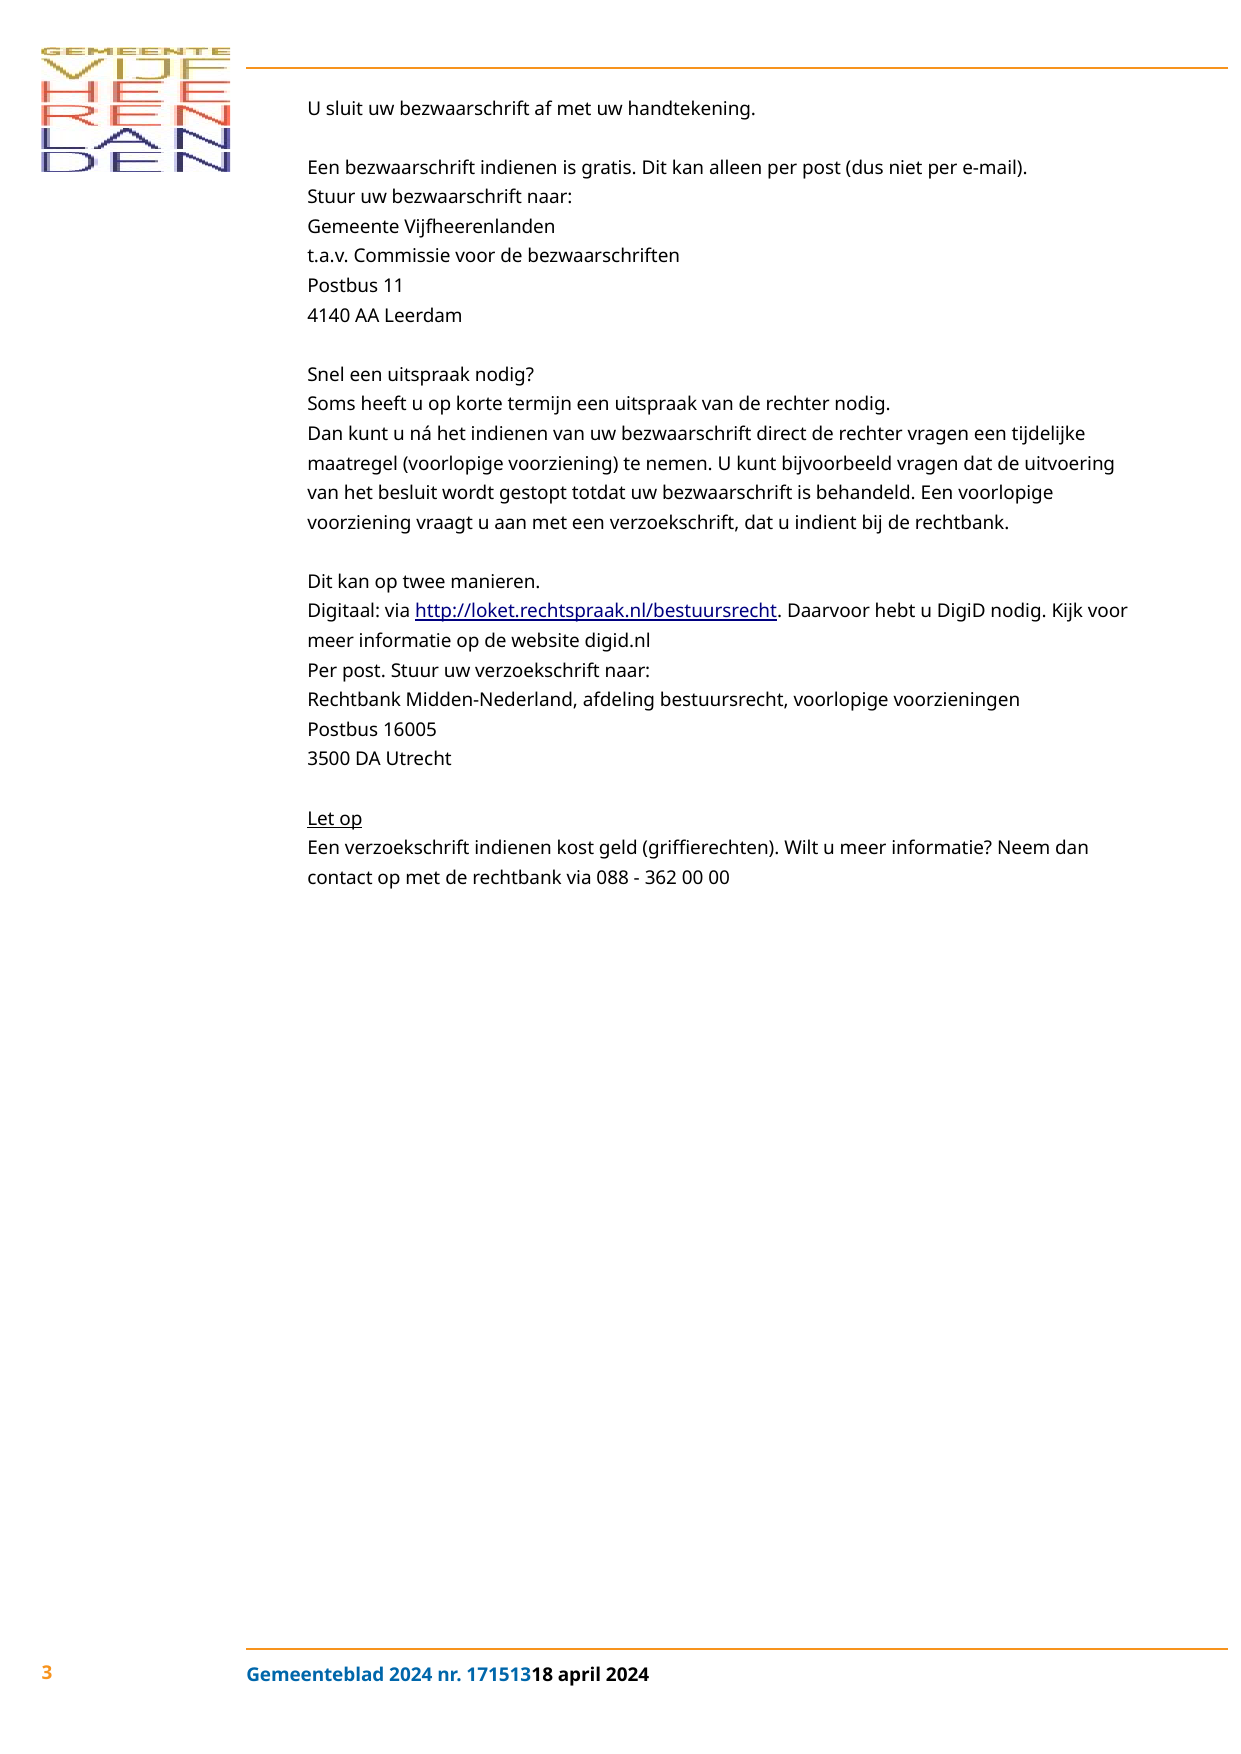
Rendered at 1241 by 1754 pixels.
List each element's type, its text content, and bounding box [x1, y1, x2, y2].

list Let op [248, 805, 1152, 831]
list Rechtbank Midden-Nederland, afdeling bestuursrecht, voorlopige voorzieningen [248, 686, 1152, 712]
list 4140 AA Leerdam [248, 302, 1152, 328]
list Postbus 11 [248, 272, 1152, 298]
list Snel een uitspraak nodig? [248, 361, 1152, 387]
list Een bezwaarschrift indienen is gratis. Dit kan alleen per post (dus niet per e-mail). [248, 154, 1152, 180]
list Postbus 16005 [248, 716, 1152, 742]
list 3500 DA Utrecht [248, 746, 1152, 771]
list Soms heeft u op korte termijn een uitspraak van de rechter nodig. [248, 391, 1152, 416]
list Een verzoekschrift indienen kost geld (griffierechten). Wilt u meer informatie? Neem dan contact op met de rechtbank via 088 - 362 00 00 [248, 834, 1152, 890]
list Dit kan op twee manieren. [248, 568, 1152, 594]
picture [41, 47, 231, 172]
list t.a.v. Commissie voor de bezwaarschriften [248, 243, 1152, 268]
list Per post. Stuur uw verzoekschrift naar: [248, 657, 1152, 683]
list Gemeente Vijfheerenlanden [248, 213, 1152, 239]
list U sluit uw bezwaarschrift af met uw handtekening. [248, 95, 1152, 121]
list Stuur uw bezwaarschrift naar: [248, 183, 1152, 209]
list Dan kunt u ná het indienen van uw bezwaarschrift direct de rechter vragen een tijdelijke maatregel (voorlopige voorziening) te nemen. U kunt bijvoorbeeld vragen dat de uitvoering van het besluit wordt gestopt totdat uw bezwaarschrift is behandeld. Een voorlopige voorziening vraagt u aan met een verzoekschrift, dat u indient bij de rechtbank. [248, 420, 1152, 535]
list Digitaal: via http://loket.rechtspraak.nl/bestuursrecht. Daarvoor hebt u DigiD nodig. Kijk voor meer informatie op de website digid.nl [248, 598, 1152, 653]
